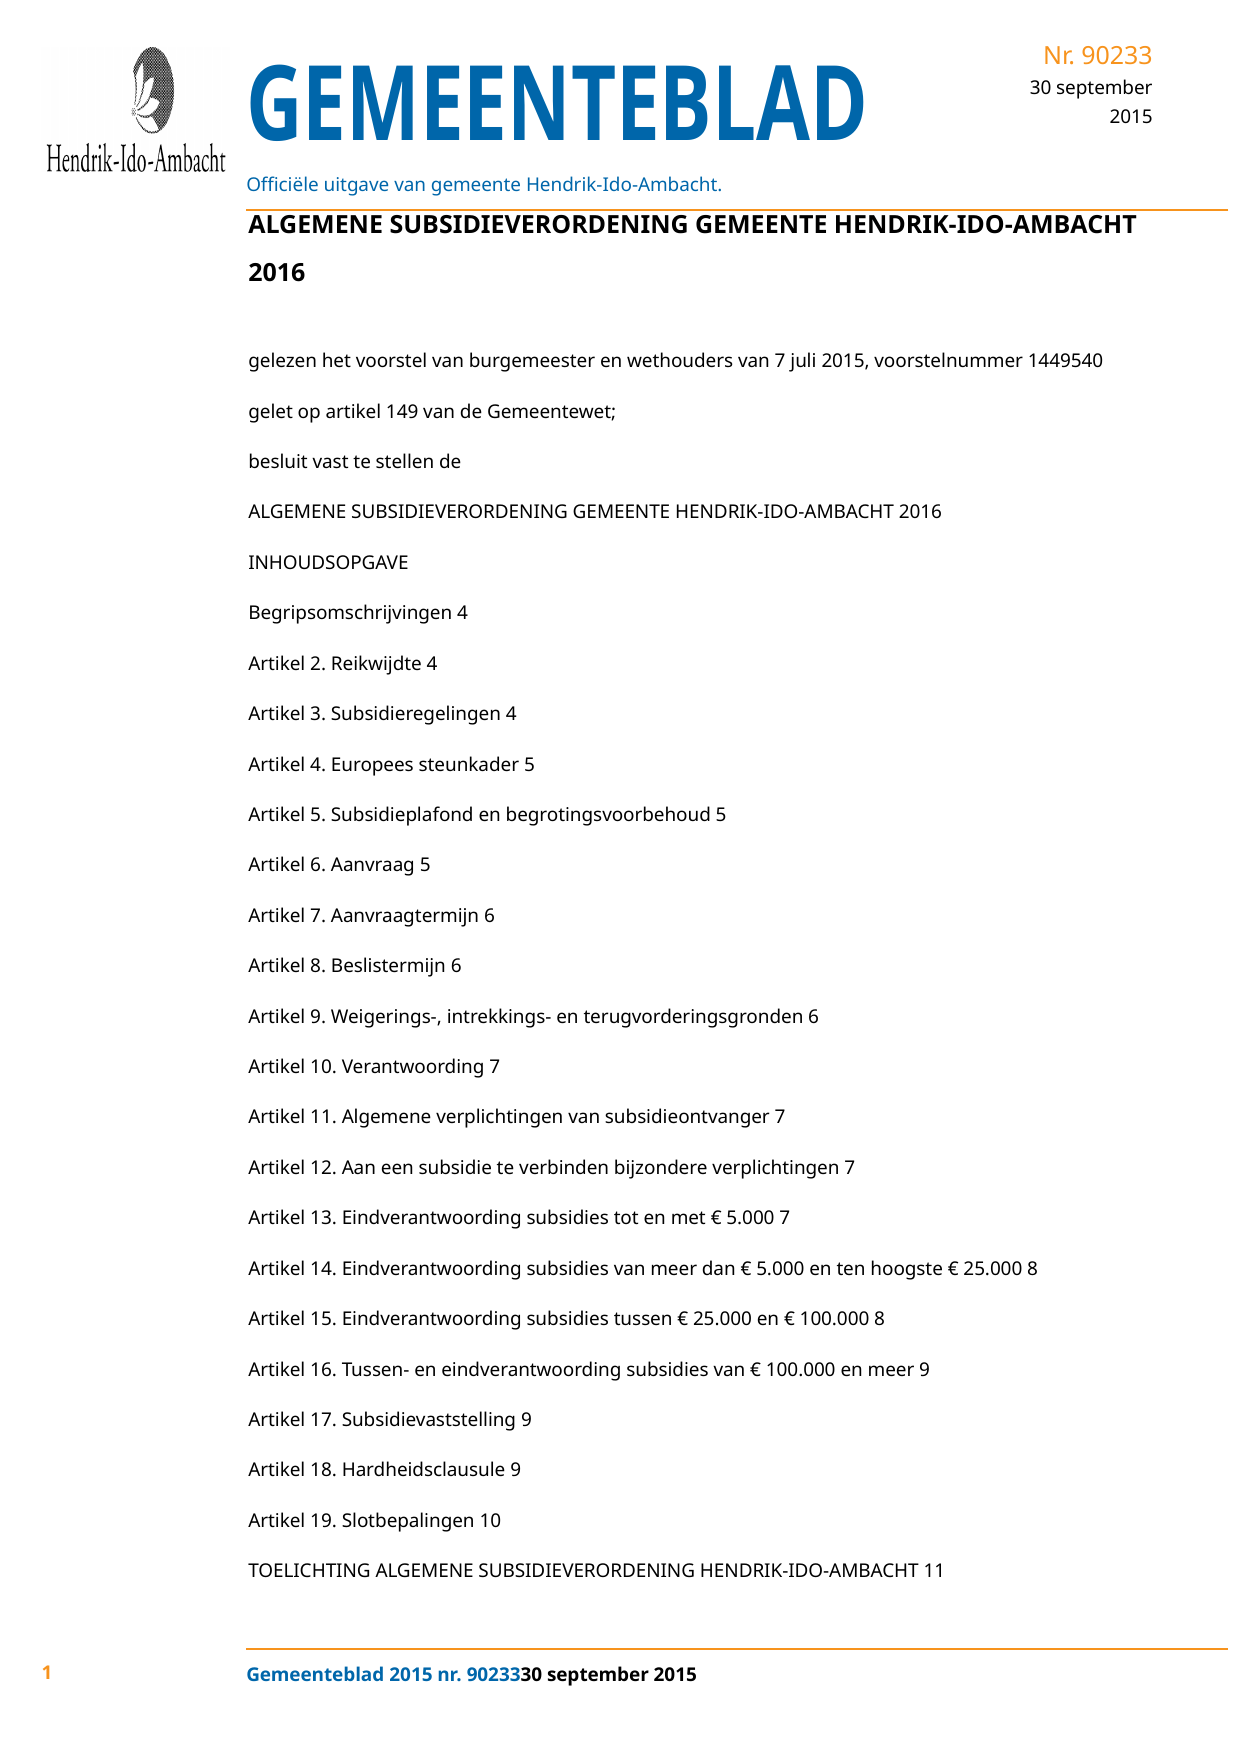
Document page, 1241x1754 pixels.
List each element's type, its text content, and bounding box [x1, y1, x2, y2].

text TOELICHTING ALGEMENE SUBSIDIEVERORDENING HENDRIK-IDO-AMBACHT 11 [248, 1557, 1152, 1583]
text Artikel 7. Aanvraagtermijn 6 [248, 902, 1152, 928]
text Artikel 16. Tussen- en eindverantwoording subsidies van € 100.000 en meer 9 [248, 1356, 1152, 1382]
text gelezen het voorstel van burgemeester en wethouders van 7 juli 2015, voorstelnummer 1449540 [248, 347, 1152, 373]
text Artikel 11. Algemene verplichtingen van subsidieontvanger 7 [248, 1104, 1152, 1129]
text Artikel 2. Reikwijdte 4 [248, 650, 1152, 676]
text Artikel 5. Subsidieplafond en begrotingsvoorbehoud 5 [248, 801, 1152, 827]
text Artikel 10. Verantwoording 7 [248, 1053, 1152, 1079]
text Artikel 3. Subsidieregelingen 4 [248, 700, 1152, 726]
text Artikel 15. Eindverantwoording subsidies tussen € 25.000 en € 100.000 8 [248, 1305, 1152, 1331]
text Artikel 17. Subsidievaststelling 9 [248, 1406, 1152, 1432]
text gelet op artikel 149 van de Gemeentewet; [248, 398, 1152, 424]
text INHOUDSOPGAVE [248, 549, 1152, 575]
text Artikel 14. Eindverantwoording subsidies van meer dan € 5.000 en ten hoogste € 25.000 8 [248, 1255, 1152, 1281]
text ALGEMENE SUBSIDIEVERORDENING GEMEENTE HENDRIK-IDO-AMBACHT 2016 [248, 211, 1152, 288]
text Artikel 6. Aanvraag 5 [248, 852, 1152, 877]
text Begripsomschrijvingen 4 [248, 599, 1152, 625]
picture [41, 47, 231, 172]
text Artikel 4. Europees steunkader 5 [248, 751, 1152, 777]
text Artikel 19. Slotbepalingen 10 [248, 1507, 1152, 1533]
text ALGEMENE SUBSIDIEVERORDENING GEMEENTE HENDRIK-IDO-AMBACHT 2016 [248, 499, 1152, 524]
text Artikel 12. Aan een subsidie te verbinden bijzondere verplichtingen 7 [248, 1154, 1152, 1180]
text Artikel 9. Weigerings-, intrekkings- en terugvorderingsgronden 6 [248, 1003, 1152, 1029]
text besluit vast te stellen de [248, 448, 1152, 474]
text Artikel 18. Hardheidsclausule 9 [248, 1457, 1152, 1482]
text Artikel 13. Eindverantwoording subsidies tot en met € 5.000 7 [248, 1204, 1152, 1230]
text Artikel 8. Beslistermijn 6 [248, 952, 1152, 978]
